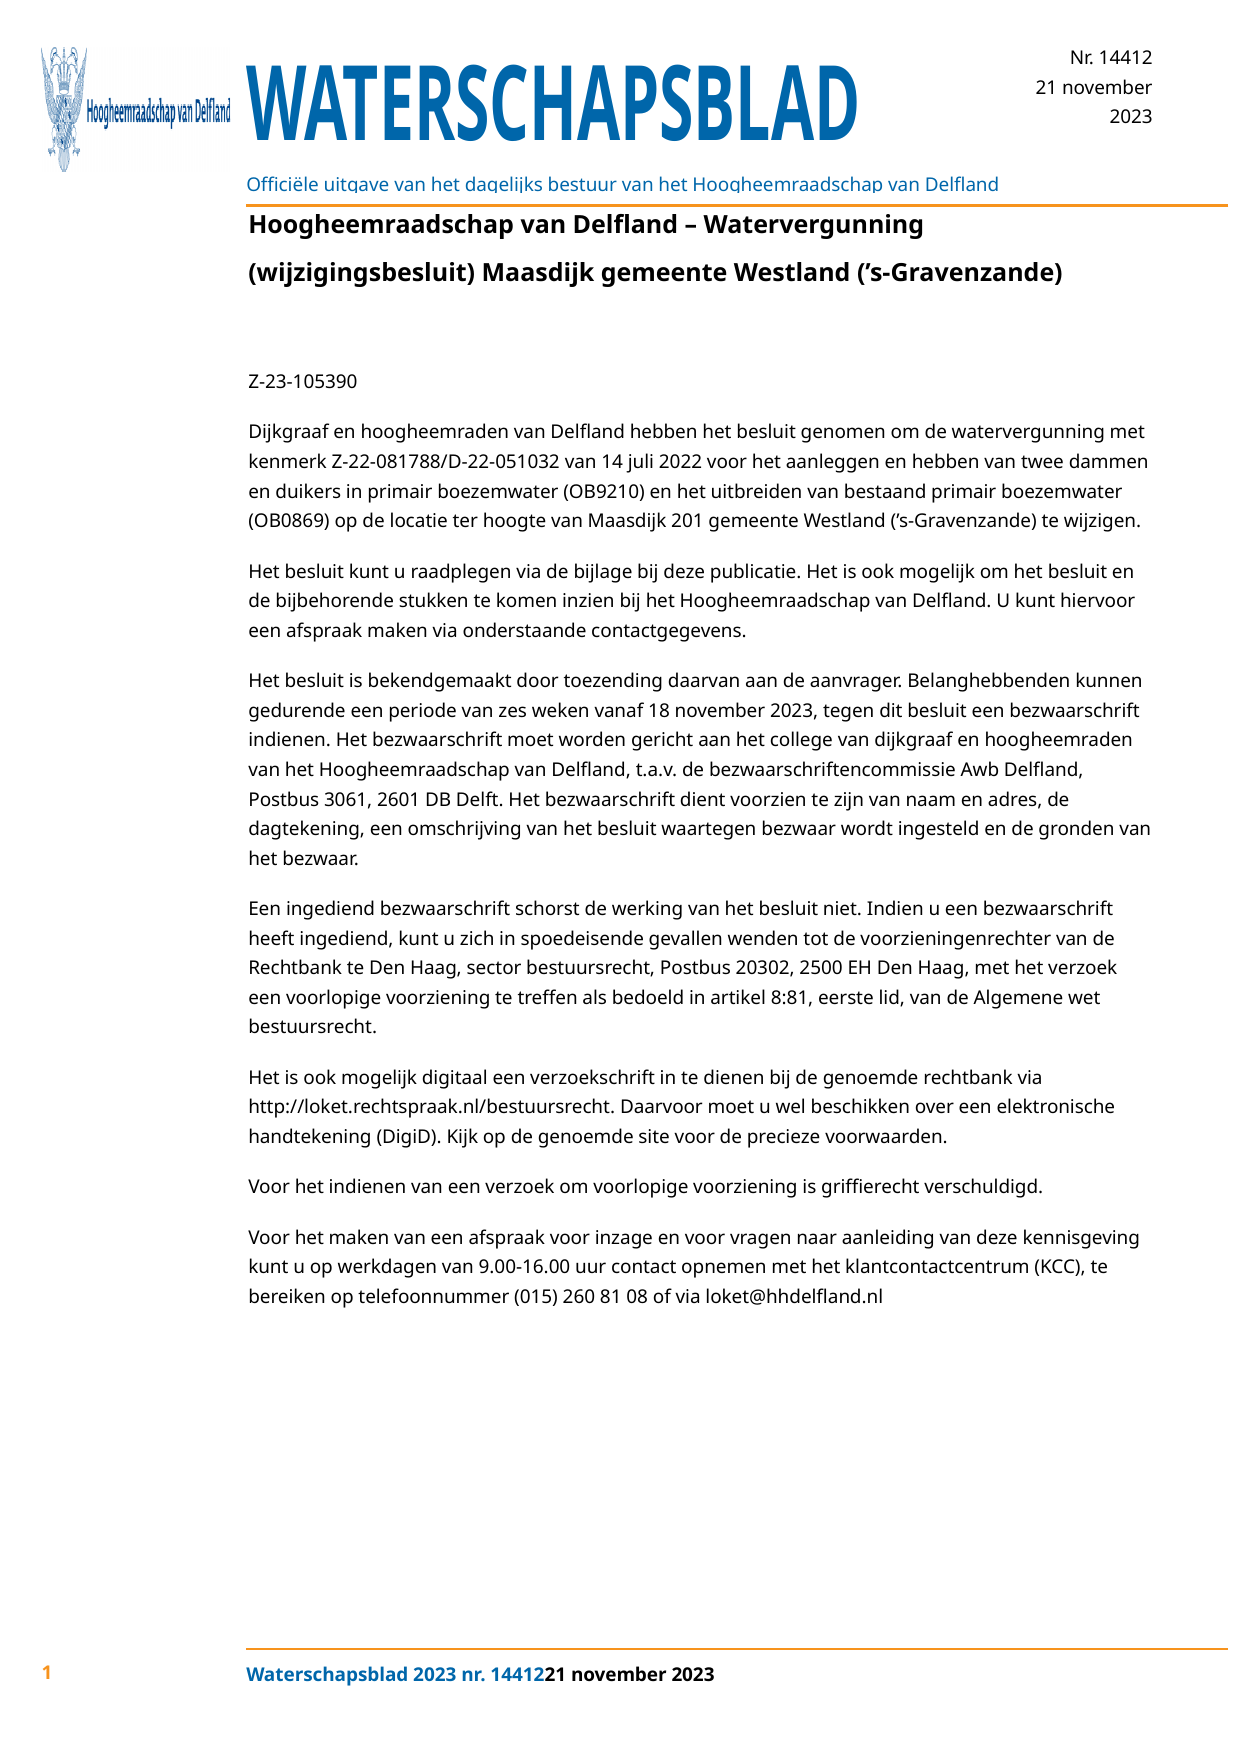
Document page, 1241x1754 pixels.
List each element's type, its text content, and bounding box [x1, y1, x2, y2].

text Z-23-105390 [248, 368, 1152, 394]
text Het besluit kunt u raadplegen via de bijlage bij deze publicatie. Het is ook mogelijk om het besluit en de bijbehorende stukken te komen inzien bij het Hoogheemraadschap van Delfland. U kunt hiervoor een afspraak maken via onderstaande contactgegevens. [248, 558, 1152, 643]
picture [41, 47, 231, 172]
text Dijkgraaf en hoogheemraden van Delfland hebben het besluit genomen om de watervergunning met kenmerk Z-22-081788/D-22-051032 van 14 juli 2022 voor het aanleggen en hebben van twee dammen en duikers in primair boezemwater (OB9210) en het uitbreiden van bestaand primair boezemwater (OB0869) op de locatie ter hoogte van Maasdijk 201 gemeente Westland (’s-Gravenzande) te wijzigen. [248, 419, 1152, 533]
text Het besluit is bekendgemaakt door toezending daarvan aan de aanvrager. Belanghebbenden kunnen gedurende een periode van zes weken vanaf 18 november 2023, tegen dit besluit een bezwaarschrift indienen. Het bezwaarschrift moet worden gericht aan het college van dijkgraaf en hoogheemraden van het Hoogheemraadschap van Delfland, t.a.v. de bezwaarschriftencommissie Awb Delfland, Postbus 3061, 2601 DB Delft. Het bezwaarschrift dient voorzien te zijn van naam en adres, de dagtekening, een omschrijving van het besluit waartegen bezwaar wordt ingesteld en de gronden van het bezwaar. [248, 667, 1152, 871]
text Een ingediend bezwaarschrift schorst de werking van het besluit niet. Indien u een bezwaarschrift heeft ingediend, kunt u zich in spoedeisende gevallen wenden tot de voorzieningenrechter van de Rechtbank te Den Haag, sector bestuursrecht, Postbus 20302, 2500 EH Den Haag, met het verzoek een voorlopige voorziening te treffen als bedoeld in artikel 8:81, eerste lid, van de Algemene wet bestuursrecht. [248, 895, 1152, 1039]
text Het is ook mogelijk digitaal een verzoekschrift in te dienen bij de genoemde rechtbank via http://loket.rechtspraak.nl/bestuursrecht. Daarvoor moet u wel beschikken over een elektronische handtekening (DigiD). Kijk op de genoemde site voor de precieze voorwaarden. [248, 1064, 1152, 1149]
text Voor het maken van een afspraak voor inzage en voor vragen naar aanleiding van deze kennisgeving kunt u op werkdagen van 9.00-16.00 uur contact opnemen met het klantcontactcentrum (KCC), te bereiken op telefoonnummer (015) 260 81 08 of via loket@hhdelfland.nl [248, 1224, 1152, 1309]
text Hoogheemraadschap van Delfland – Watervergunning (wijzigingsbesluit) Maasdijk gemeente Westland (’s-Gravenzande) [248, 207, 1152, 288]
text Voor het indienen van een verzoek om voorlopige voorziening is griffierecht verschuldigd. [248, 1174, 1152, 1199]
